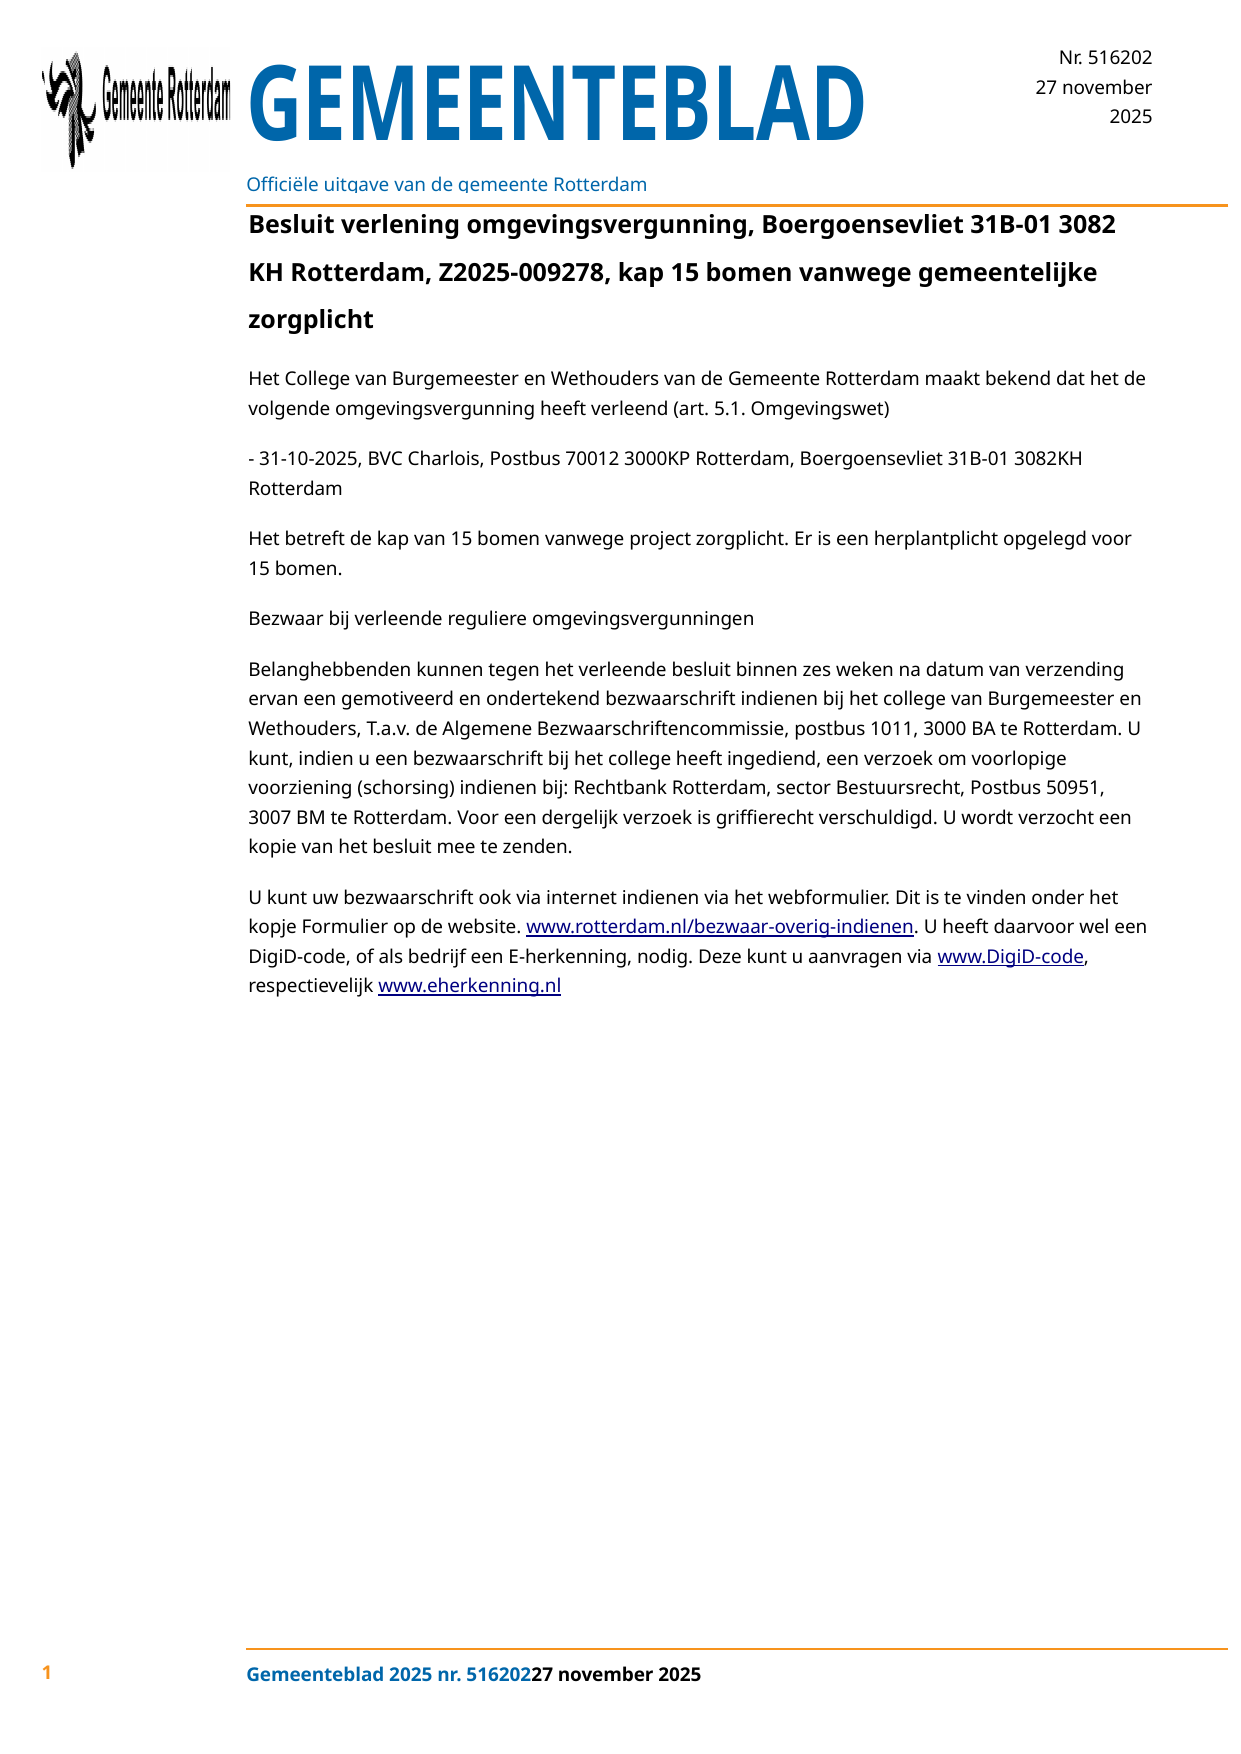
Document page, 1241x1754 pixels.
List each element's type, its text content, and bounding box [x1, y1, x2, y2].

text Bezwaar bij verleende reguliere omgevingsvergunningen [248, 606, 1152, 631]
text Belanghebbenden kunnen tegen het verleende besluit binnen zes weken na datum van verzending ervan een gemotiveerd en ondertekend bezwaarschrift indienen bij het college van Burgemeester en Wethouders, T.a.v. de Algemene Bezwaarschriftencommissie, postbus 1011, 3000 BA te Rotterdam. U kunt, indien u een bezwaarschrift bij het college heeft ingediend, een verzoek om voorlopige voorziening (schorsing) indienen bij: Rechtbank Rotterdam, sector Bestuursrecht, Postbus 50951, 3007 BM te Rotterdam. Voor een dergelijk verzoek is griffierecht verschuldigd. U wordt verzocht een kopie van het besluit mee te zenden. [248, 656, 1152, 859]
picture [41, 47, 231, 172]
text Het betreft de kap van 15 bomen vanwege project zorgplicht. Er is een herplantplicht opgelegd voor 15 bomen. [248, 526, 1152, 581]
text - 31-10-2025, BVC Charlois, Postbus 70012 3000KP Rotterdam, Boergoensevliet 31B-01 3082KH Rotterdam [248, 446, 1152, 501]
text Besluit verlening omgevingsvergunning, Boergoensevliet 31B-01 3082 KH Rotterdam, Z2025-009278, kap 15 bomen vanwege gemeentelijke zorgplicht [248, 207, 1152, 336]
text U kunt uw bezwaarschrift ook via internet indienen via het webformulier. Dit is te vinden onder het kopje Formulier op de website. www.rotterdam.nl/bezwaar-overig-indienen. U heeft daarvoor wel een DigiD-code, of als bedrijf een E-herkenning, nodig. Deze kunt u aanvragen via www.DigiD-code, respectievelijk www.eherkenning.nl [248, 884, 1152, 998]
text Het College van Burgemeester en Wethouders van de Gemeente Rotterdam maakt bekend dat het de volgende omgevingsvergunning heeft verleend (art. 5.1. Omgevingswet) [248, 366, 1152, 421]
